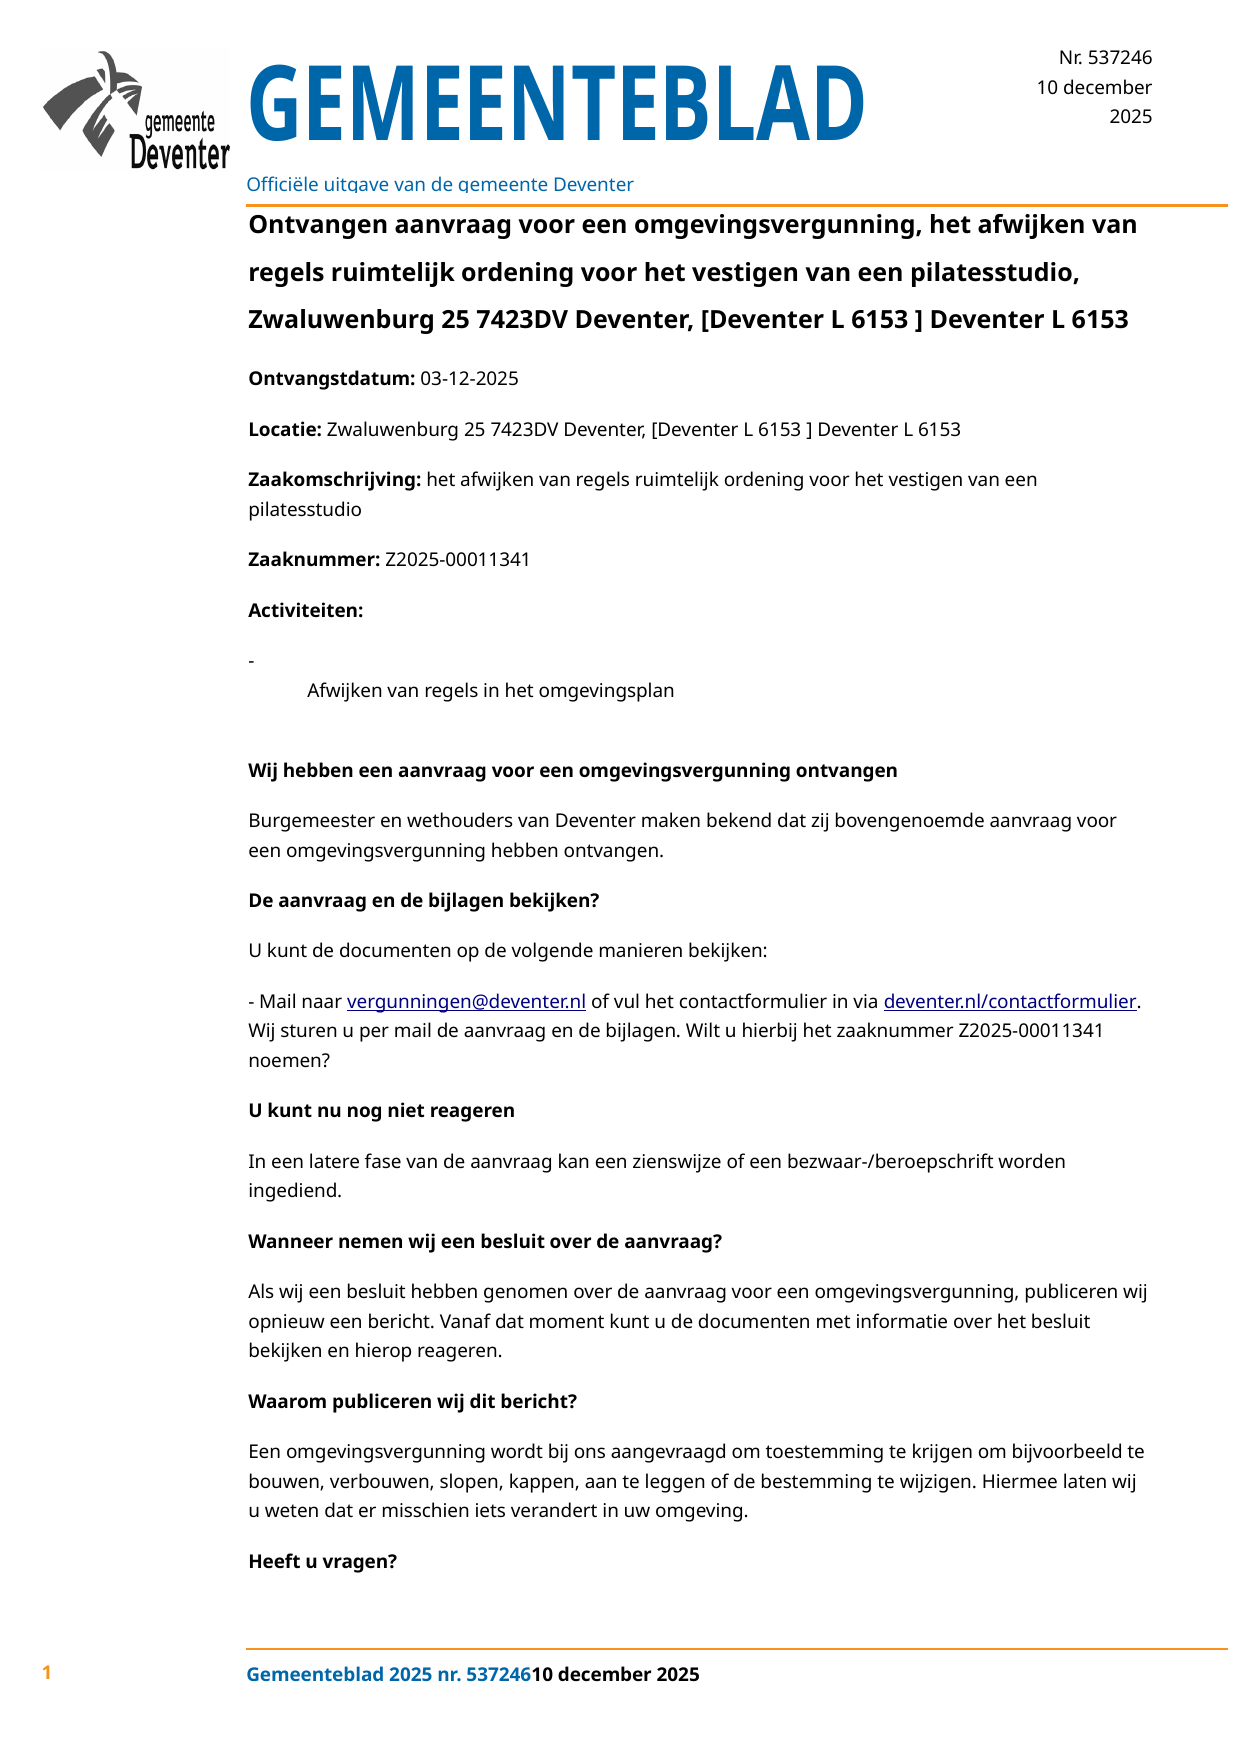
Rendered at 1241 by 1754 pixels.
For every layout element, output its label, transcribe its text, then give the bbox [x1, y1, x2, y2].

picture [41, 47, 231, 172]
text Zaakomschrijving: het afwijken van regels ruimtelijk ordening voor het vestigen van een pilatesstudio [248, 466, 1152, 522]
text Zaaknummer: Z2025-00011341 [248, 546, 1152, 572]
text De aanvraag en de bijlagen bekijken? [248, 887, 1152, 913]
text Een omgevingsvergunning wordt bij ons aangevraagd om toestemming te krijgen om bijvoorbeeld te bouwen, verbouwen, slopen, kappen, aan te leggen of de bestemming te wijzigen. Hiermee laten wij u weten dat er misschien iets verandert in uw omgeving. [248, 1438, 1152, 1523]
text U kunt de documenten op de volgende manieren bekijken: [248, 938, 1152, 963]
text Heeft u vragen? [248, 1548, 1152, 1574]
text U kunt nu nog niet reageren [248, 1098, 1152, 1123]
text Locatie: Zwaluwenburg 25 7423DV Deventer, [Deventer L 6153 ] Deventer L 6153 [248, 416, 1152, 442]
text Burgemeester en wethouders van Deventer maken bekend dat zij bovengenoemde aanvraag voor een omgevingsvergunning hebben ontvangen. [248, 807, 1152, 862]
text In een latere fase van de aanvraag kan een zienswijze of een bezwaar-/beroepschrift worden ingediend. [248, 1148, 1152, 1203]
text Waarom publiceren wij dit bericht? [248, 1388, 1152, 1414]
text Ontvangstdatum: 03-12-2025 [248, 366, 1152, 391]
text Wanneer nemen wij een besluit over de aanvraag? [248, 1228, 1152, 1254]
list Afwijken van regels in het omgevingsplan [248, 677, 1152, 702]
text Activiteiten: [248, 597, 1152, 622]
text Ontvangen aanvraag voor een omgevingsvergunning, het afwijken van regels ruimtelijk ordening voor het vestigen van een pilatesstudio, Zwaluwenburg 25 7423DV Deventer, [Deventer L 6153 ] Deventer L 6153 [248, 207, 1152, 336]
text Als wij een besluit hebben genomen over de aanvraag voor een omgevingsvergunning, publiceren wij opnieuw een bericht. Vanaf dat moment kunt u de documenten met informatie over het besluit bekijken en hierop reageren. [248, 1278, 1152, 1363]
text - Mail naar vergunningen@deventer.nl of vul het contactformulier in via deventer.nl/contactformulier. Wij sturen u per mail de aanvraag en de bijlagen. Wilt u hierbij het zaaknummer Z2025-00011341 noemen? [248, 988, 1152, 1073]
text Wij hebben een aanvraag voor een omgevingsvergunning ontvangen [248, 757, 1152, 782]
